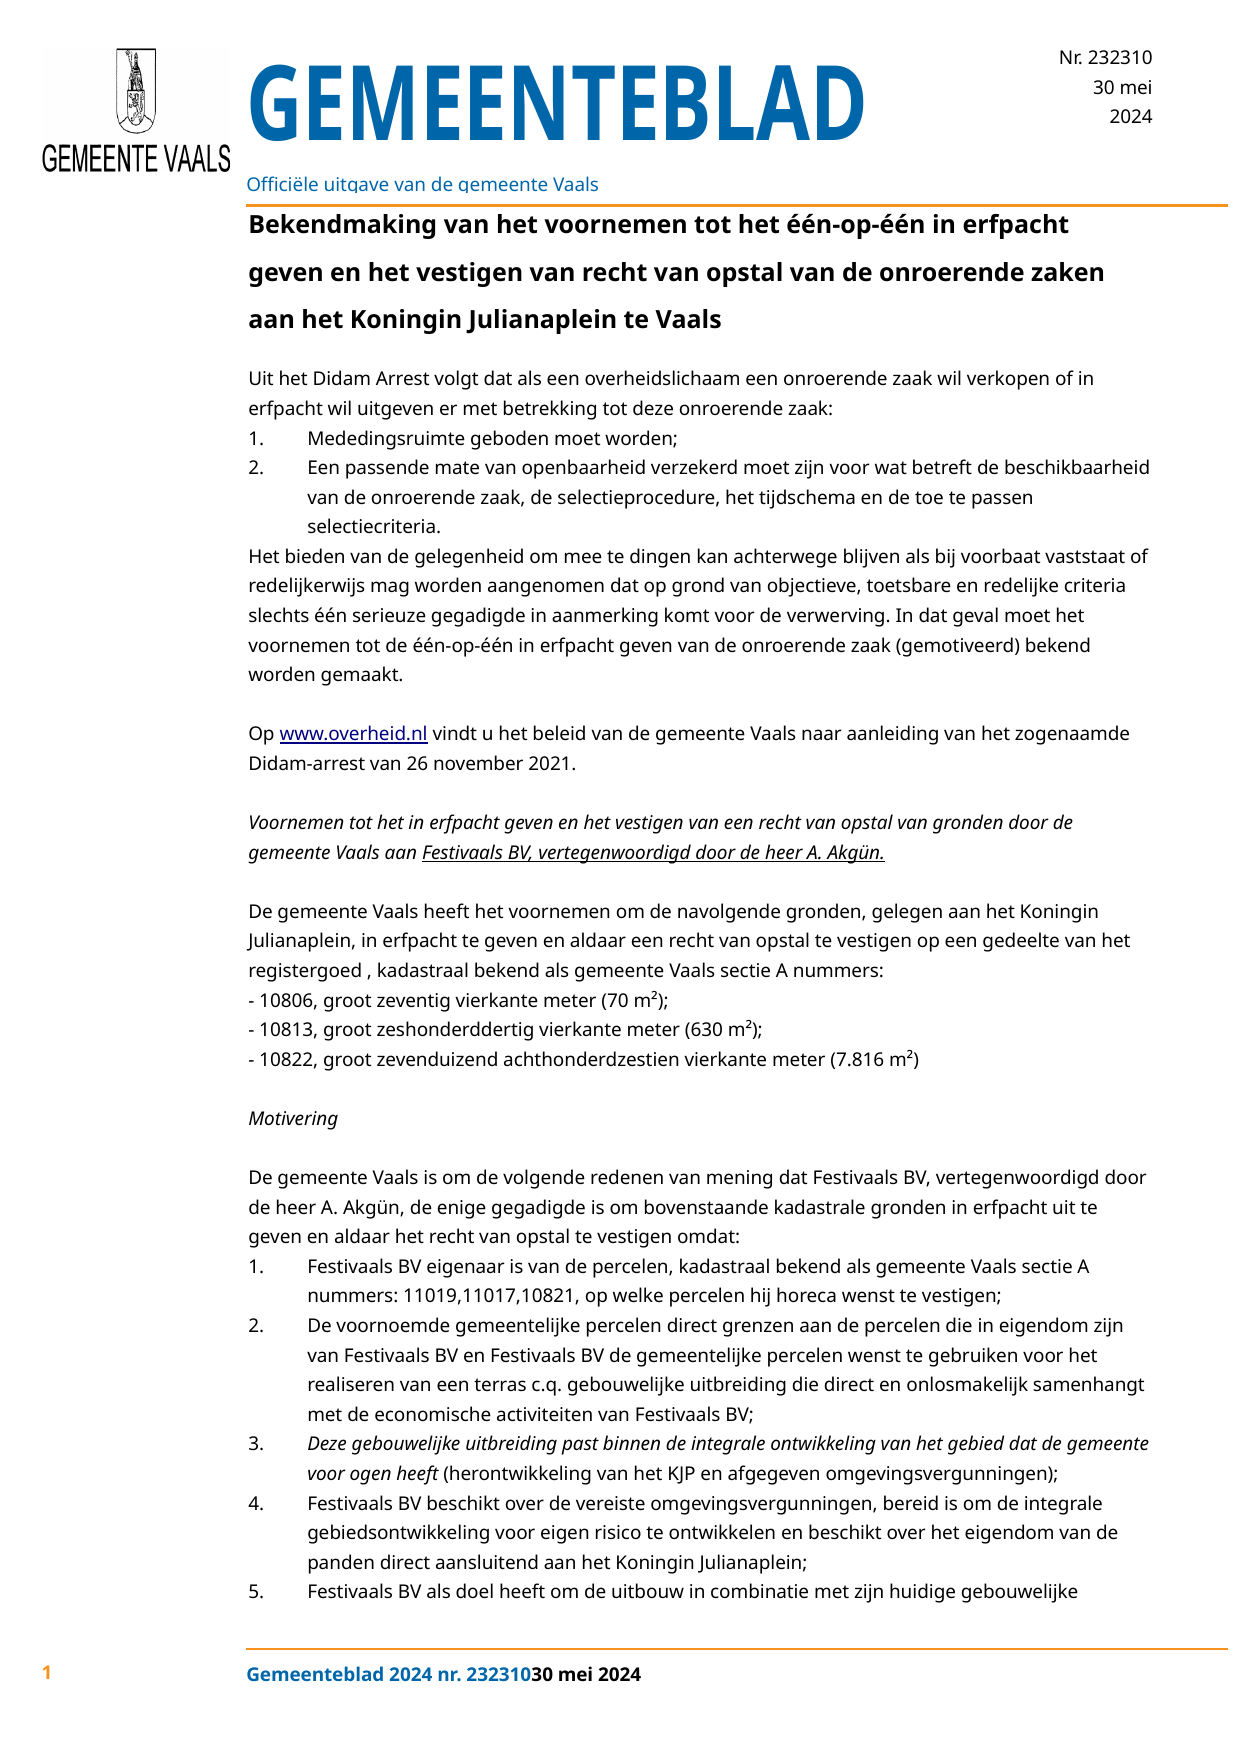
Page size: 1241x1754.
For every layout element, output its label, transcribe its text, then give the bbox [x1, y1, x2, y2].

list De voornoemde gemeentelijke percelen direct grenzen aan de percelen die in eigendom zijn van Festivaals BV en Festivaals BV de gemeentelijke percelen wenst te gebruiken voor het realiseren van een terras c.q. gebouwelijke uitbreiding die direct en onlosmakelijk samenhangt met de economische activiteiten van Festivaals BV; [248, 1312, 1152, 1427]
text Op www.overheid.nl vindt u het beleid van de gemeente Vaals naar aanleiding van het zogenaamde Didam-arrest van 26 november 2021. [248, 721, 1152, 776]
list Een passende mate van openbaarheid verzekerd moet zijn voor wat betreft de beschikbaarheid van de onroerende zaak, de selectieprocedure, het tijdschema en de toe te passen selectiecriteria. [248, 454, 1152, 539]
text Motivering [248, 1105, 1152, 1131]
list Festivaals BV eigenaar is van de percelen, kadastraal bekend als gemeente Vaals sectie A nummers: 11019,11017,10821, op welke percelen hij horeca wenst te vestigen; [248, 1253, 1152, 1308]
list Festivaals BV beschikt over de vereiste omgevingsvergunningen, bereid is om de integrale gebiedsontwikkeling voor eigen risico te ontwikkelen en beschikt over het eigendom van de panden direct aansluitend aan het Koningin Julianaplein; [248, 1490, 1152, 1574]
list Festivaals BV als doel heeft om de uitbouw in combinatie met zijn huidige gebouwelijke [248, 1578, 1152, 1604]
text - 10813, groot zeshonderddertig vierkante meter (630 m²); [248, 1016, 1152, 1042]
text Bekendmaking van het voornemen tot het één-op-één in erfpacht geven en het vestigen van recht van opstal van de onroerende zaken aan het Koningin Julianaplein te Vaals [248, 207, 1152, 336]
picture [41, 47, 231, 172]
text De gemeente Vaals heeft het voornemen om de navolgende gronden, gelegen aan het Koningin Julianaplein, in erfpacht te geven en aldaar een recht van opstal te vestigen op een gedeelte van het registergoed , kadastraal bekend als gemeente Vaals sectie A nummers: [248, 898, 1152, 983]
text De gemeente Vaals is om de volgende redenen van mening dat Festivaals BV, vertegenwoordigd door de heer A. Akgün, de enige gegadigde is om bovenstaande kadastrale gronden in erfpacht uit te geven en aldaar het recht van opstal te vestigen omdat: [248, 1164, 1152, 1249]
text - 10806, groot zeventig vierkante meter (70 m²); [248, 987, 1152, 1012]
list Mededingsruimte geboden moet worden; [248, 425, 1152, 450]
text Voornemen tot het in erfpacht geven en het vestigen van een recht van opstal van gronden door de gemeente Vaals aan Festivaals BV, vertegenwoordigd door de heer A. Akgün. [248, 809, 1152, 864]
text Het bieden van de gelegenheid om mee te dingen kan achterwege blijven als bij voorbaat vaststaat of redelijkerwijs mag worden aangenomen dat op grond van objectieve, toetsbare en redelijke criteria slechts één serieuze gegadigde in aanmerking komt voor de verwerving. In dat geval moet het voornemen tot de één-op-één in erfpacht geven van de onroerende zaak (gemotiveerd) bekend worden gemaakt. [248, 543, 1152, 687]
text Uit het Didam Arrest volgt dat als een overheidslichaam een onroerende zaak wil verkopen of in erfpacht wil uitgeven er met betrekking tot deze onroerende zaak: [248, 366, 1152, 421]
text - 10822, groot zevenduizend achthonderdzestien vierkante meter (7.816 m²) [248, 1046, 1152, 1072]
list Deze gebouwelijke uitbreiding past binnen de integrale ontwikkeling van het gebied dat de gemeente voor ogen heeft (herontwikkeling van het KJP en afgegeven omgevingsvergunningen); [248, 1431, 1152, 1486]
